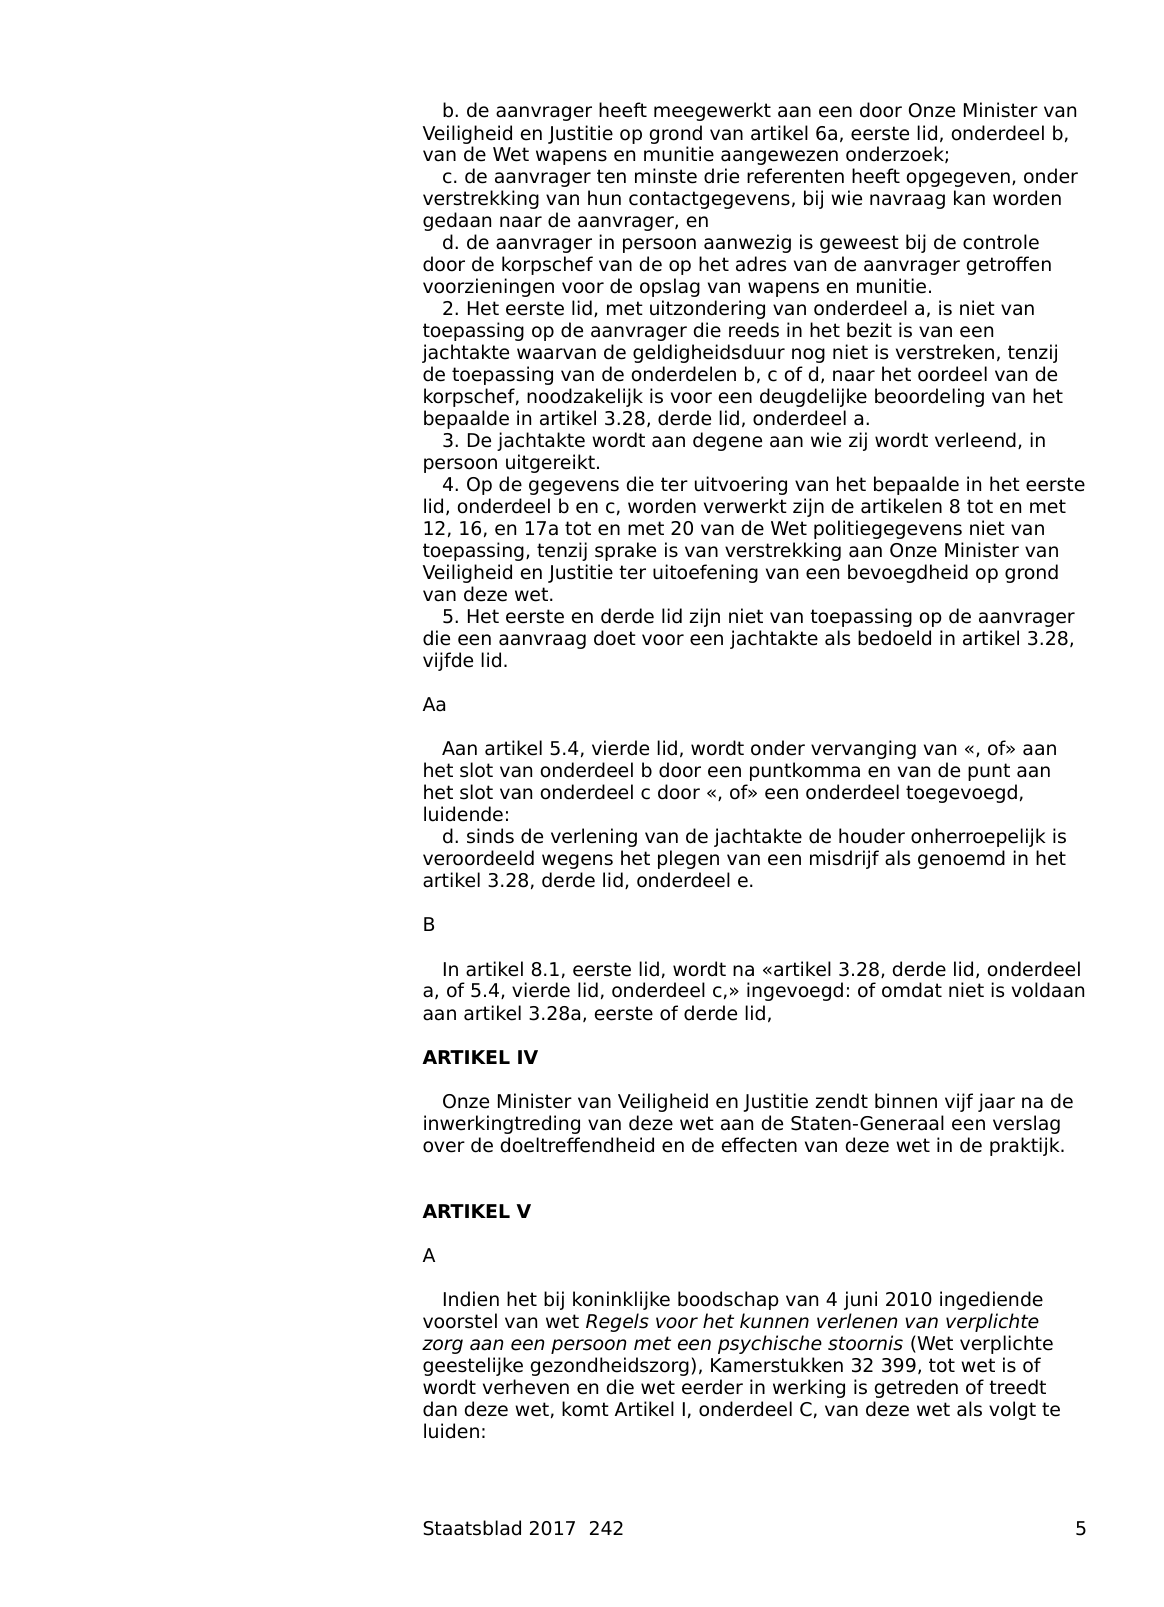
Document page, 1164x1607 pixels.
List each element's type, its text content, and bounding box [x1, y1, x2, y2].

text A [422, 1245, 1087, 1267]
text 5. Het eerste en derde lid zijn niet van toepassing op de aanvrager die een aanvraag doet voor een jachtakte als bedoeld in artikel 3.28, vijfde lid. [422, 606, 1087, 672]
text Aan artikel 5.4, vierde lid, wordt onder vervanging van «, of» aan het slot van onderdeel b door een puntkomma en van de punt aan het slot van onderdeel c door «, of» een onderdeel toegevoegd, luidende: [422, 738, 1087, 826]
text c. de aanvrager ten minste drie referenten heeft opgegeven, onder verstrekking van hun contactgegevens, bij wie navraag kan worden gedaan naar de aanvrager, en [422, 166, 1087, 232]
text Aa [422, 694, 1087, 716]
text 4. Op de gegevens die ter uitvoering van het bepaalde in het eerste lid, onderdeel b en c, worden verwerkt zijn de artikelen 8 tot en met 12, 16, en 17a tot en met 20 van de Wet politiegegevens niet van toepassing, tenzij sprake is van verstrekking aan Onze Minister van Veiligheid en Justitie ter uitoefening van een bevoegdheid op grond van deze wet. [422, 474, 1087, 606]
text 2. Het eerste lid, met uitzondering van onderdeel a, is niet van toepassing op de aanvrager die reeds in het bezit is van een jachtakte waarvan de geldigheidsduur nog niet is verstreken, tenzij de toepassing van de onderdelen b, c of d, naar het oordeel van de korpschef, noodzakelijk is voor een deugdelijke beoordeling van het bepaalde in artikel 3.28, derde lid, onderdeel a. [422, 298, 1087, 430]
text b. de aanvrager heeft meegewerkt aan een door Onze Minister van Veiligheid en Justitie op grond van artikel 6a, eerste lid, onderdeel b, van de Wet wapens en munitie aangewezen onderzoek; [422, 100, 1087, 166]
text d. de aanvrager in persoon aanwezig is geweest bij de controle door de korpschef van de op het adres van de aanvrager getroffen voorzieningen voor de opslag van wapens en munitie. [422, 232, 1087, 298]
text B [422, 914, 1087, 936]
text In artikel 8.1, eerste lid, wordt na «artikel 3.28, derde lid, onderdeel a, of 5.4, vierde lid, onderdeel c,» ingevoegd: of omdat niet is voldaan aan artikel 3.28a, eerste of derde lid, [422, 958, 1087, 1024]
text 3. De jachtakte wordt aan degene aan wie zij wordt verleend, in persoon uitgereikt. [422, 430, 1087, 474]
text Onze Minister van Veiligheid en Justitie zendt binnen vijf jaar na de inwerkingtreding van deze wet aan de Staten-Generaal een verslag over de doeltreffendheid en de effecten van deze wet in de praktijk. [422, 1091, 1087, 1157]
text d. sinds de verlening van de jachtakte de houder onherroepelijk is veroordeeld wegens het plegen van een misdrijf als genoemd in het artikel 3.28, derde lid, onderdeel e. [422, 826, 1087, 892]
subtitle ARTIKEL V [422, 1201, 1087, 1223]
text Indien het bij koninklijke boodschap van 4 juni 2010 ingediende voorstel van wet Regels voor het kunnen verlenen van verplichte zorg aan een persoon met een psychische stoornis (Wet verplichte geestelijke gezondheidszorg), Kamerstukken 32 399, tot wet is of wordt verheven en die wet eerder in werking is getreden of treedt dan deze wet, komt Artikel I, onderdeel C, van deze wet als volgt te luiden: [422, 1289, 1087, 1443]
subtitle ARTIKEL IV [422, 1047, 1087, 1068]
